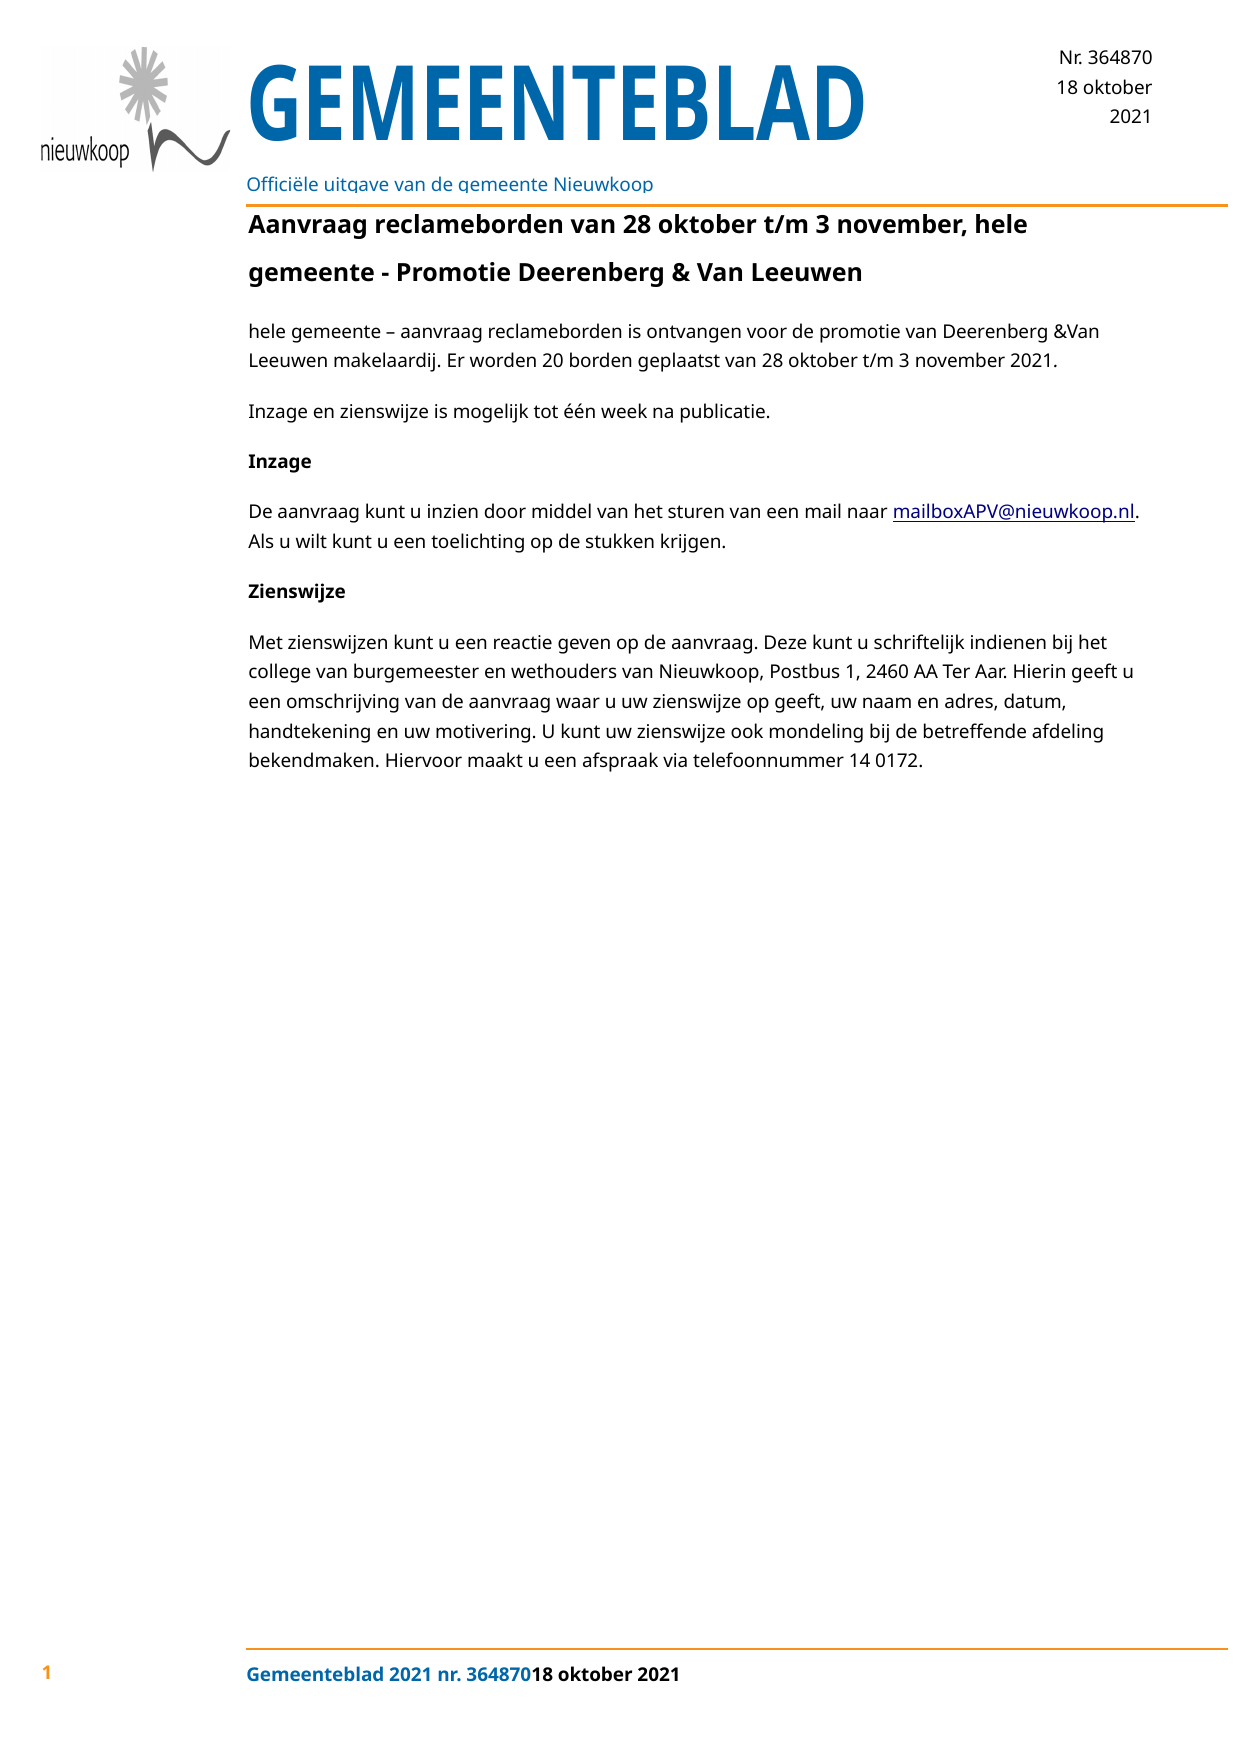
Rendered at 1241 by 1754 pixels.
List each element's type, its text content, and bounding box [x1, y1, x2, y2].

text hele gemeente – aanvraag reclameborden is ontvangen voor de promotie van Deerenberg &Van Leeuwen makelaardij. Er worden 20 borden geplaatst van 28 oktober t/m 3 november 2021. [248, 318, 1152, 373]
text Inzage en zienswijze is mogelijk tot één week na publicatie. [248, 398, 1152, 424]
text Inzage [248, 448, 1152, 474]
text De aanvraag kunt u inzien door middel van het sturen van een mail naar mailboxAPV@nieuwkoop.nl. Als u wilt kunt u een toelichting op de stukken krijgen. [248, 499, 1152, 554]
text Aanvraag reclameborden van 28 oktober t/m 3 november, hele gemeente - Promotie Deerenberg & Van Leeuwen [248, 207, 1152, 288]
text Zienswijze [248, 579, 1152, 604]
picture [41, 47, 231, 172]
text Met zienswijzen kunt u een reactie geven op de aanvraag. Deze kunt u schriftelijk indienen bij het college van burgemeester en wethouders van Nieuwkoop, Postbus 1, 2460 AA Ter Aar. Hierin geeft u een omschrijving van de aanvraag waar u uw zienswijze op geeft, uw naam en adres, datum, handtekening en uw motivering. U kunt uw zienswijze ook mondeling bij de betreffende afdeling bekendmaken. Hiervoor maakt u een afspraak via telefoonnummer 14 0172. [248, 629, 1152, 773]
